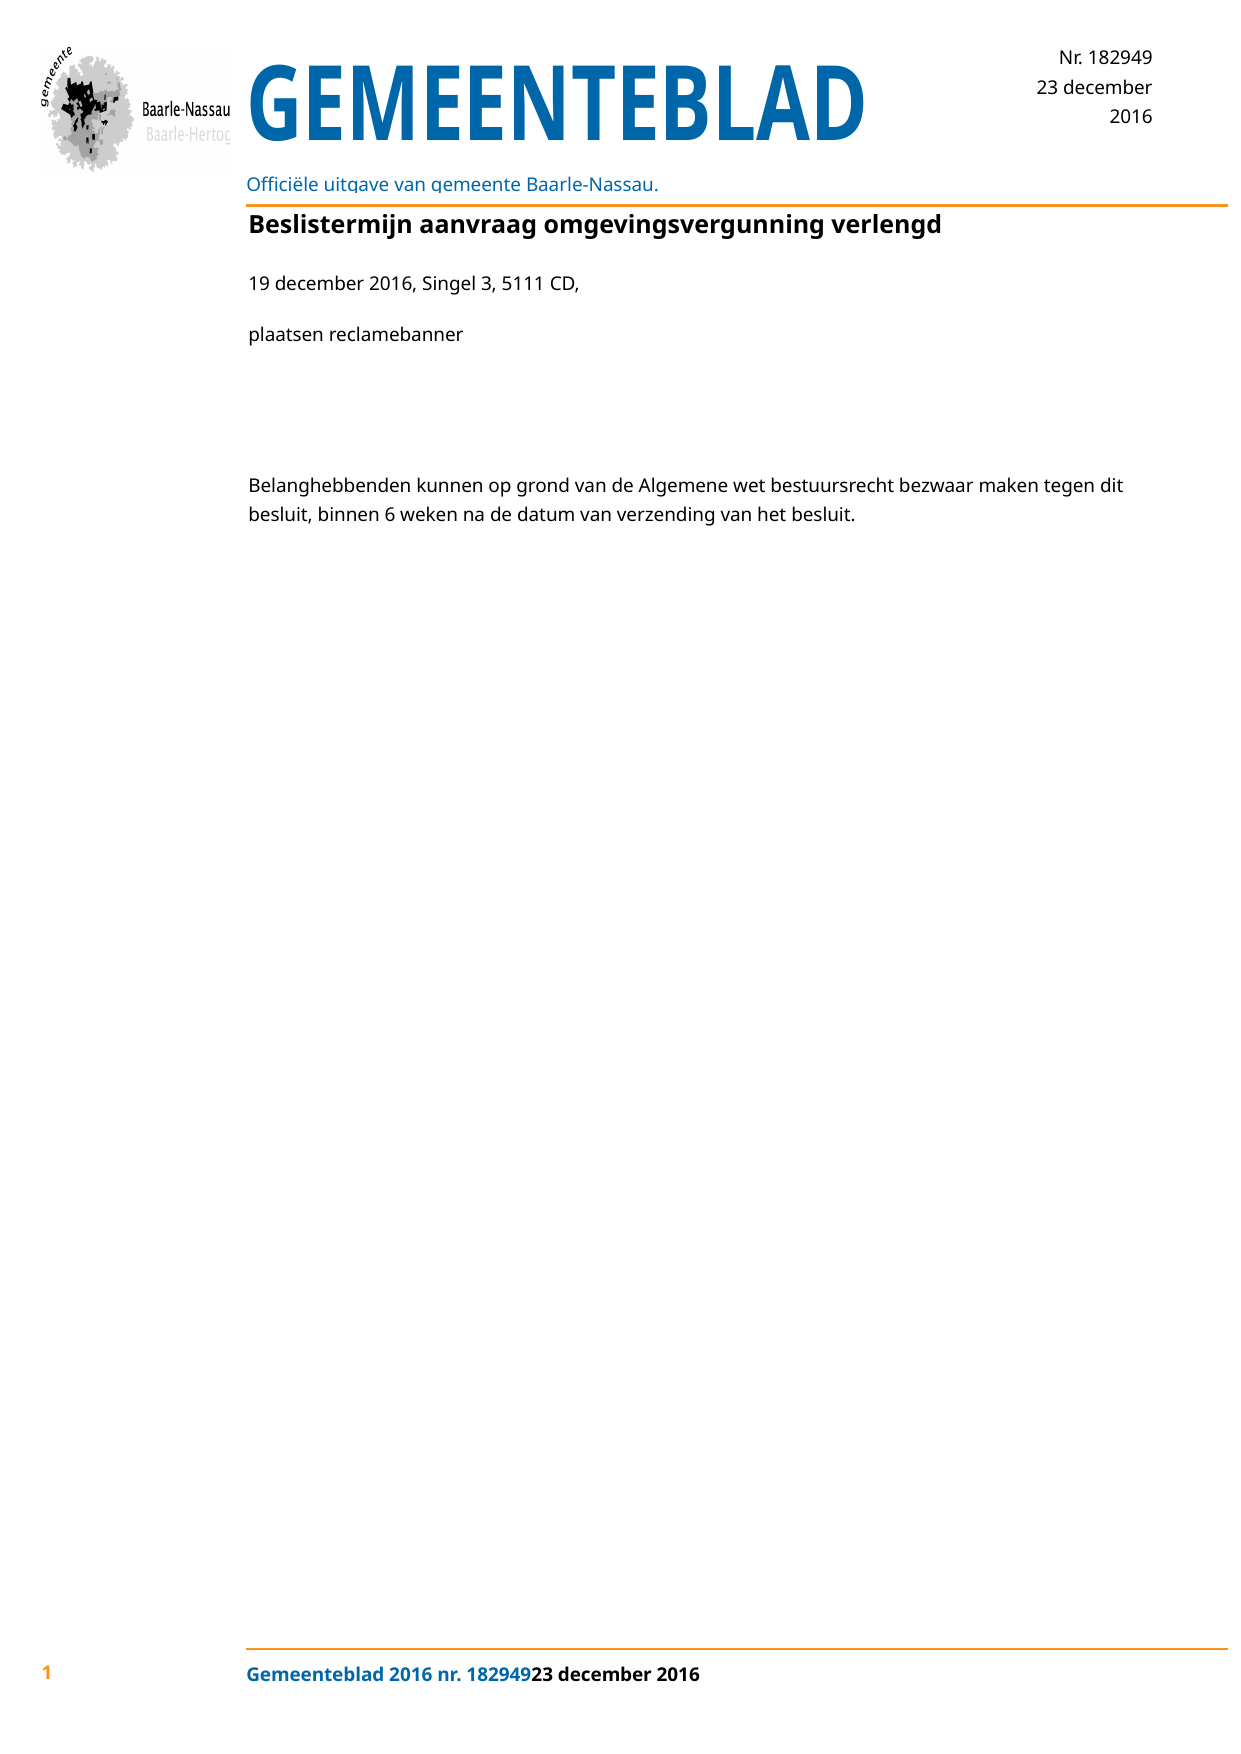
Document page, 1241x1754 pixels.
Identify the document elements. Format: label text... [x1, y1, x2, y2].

picture [41, 47, 231, 172]
text Beslistermijn aanvraag omgevingsvergunning verlengd [248, 207, 1152, 241]
text plaatsen reclamebanner [248, 321, 1152, 346]
text 19 december 2016, Singel 3, 5111 CD, [248, 270, 1152, 296]
text Belanghebbenden kunnen op grond van de Algemene wet bestuursrecht bezwaar maken tegen dit besluit, binnen 6 weken na de datum van verzending van het besluit. [248, 472, 1152, 527]
